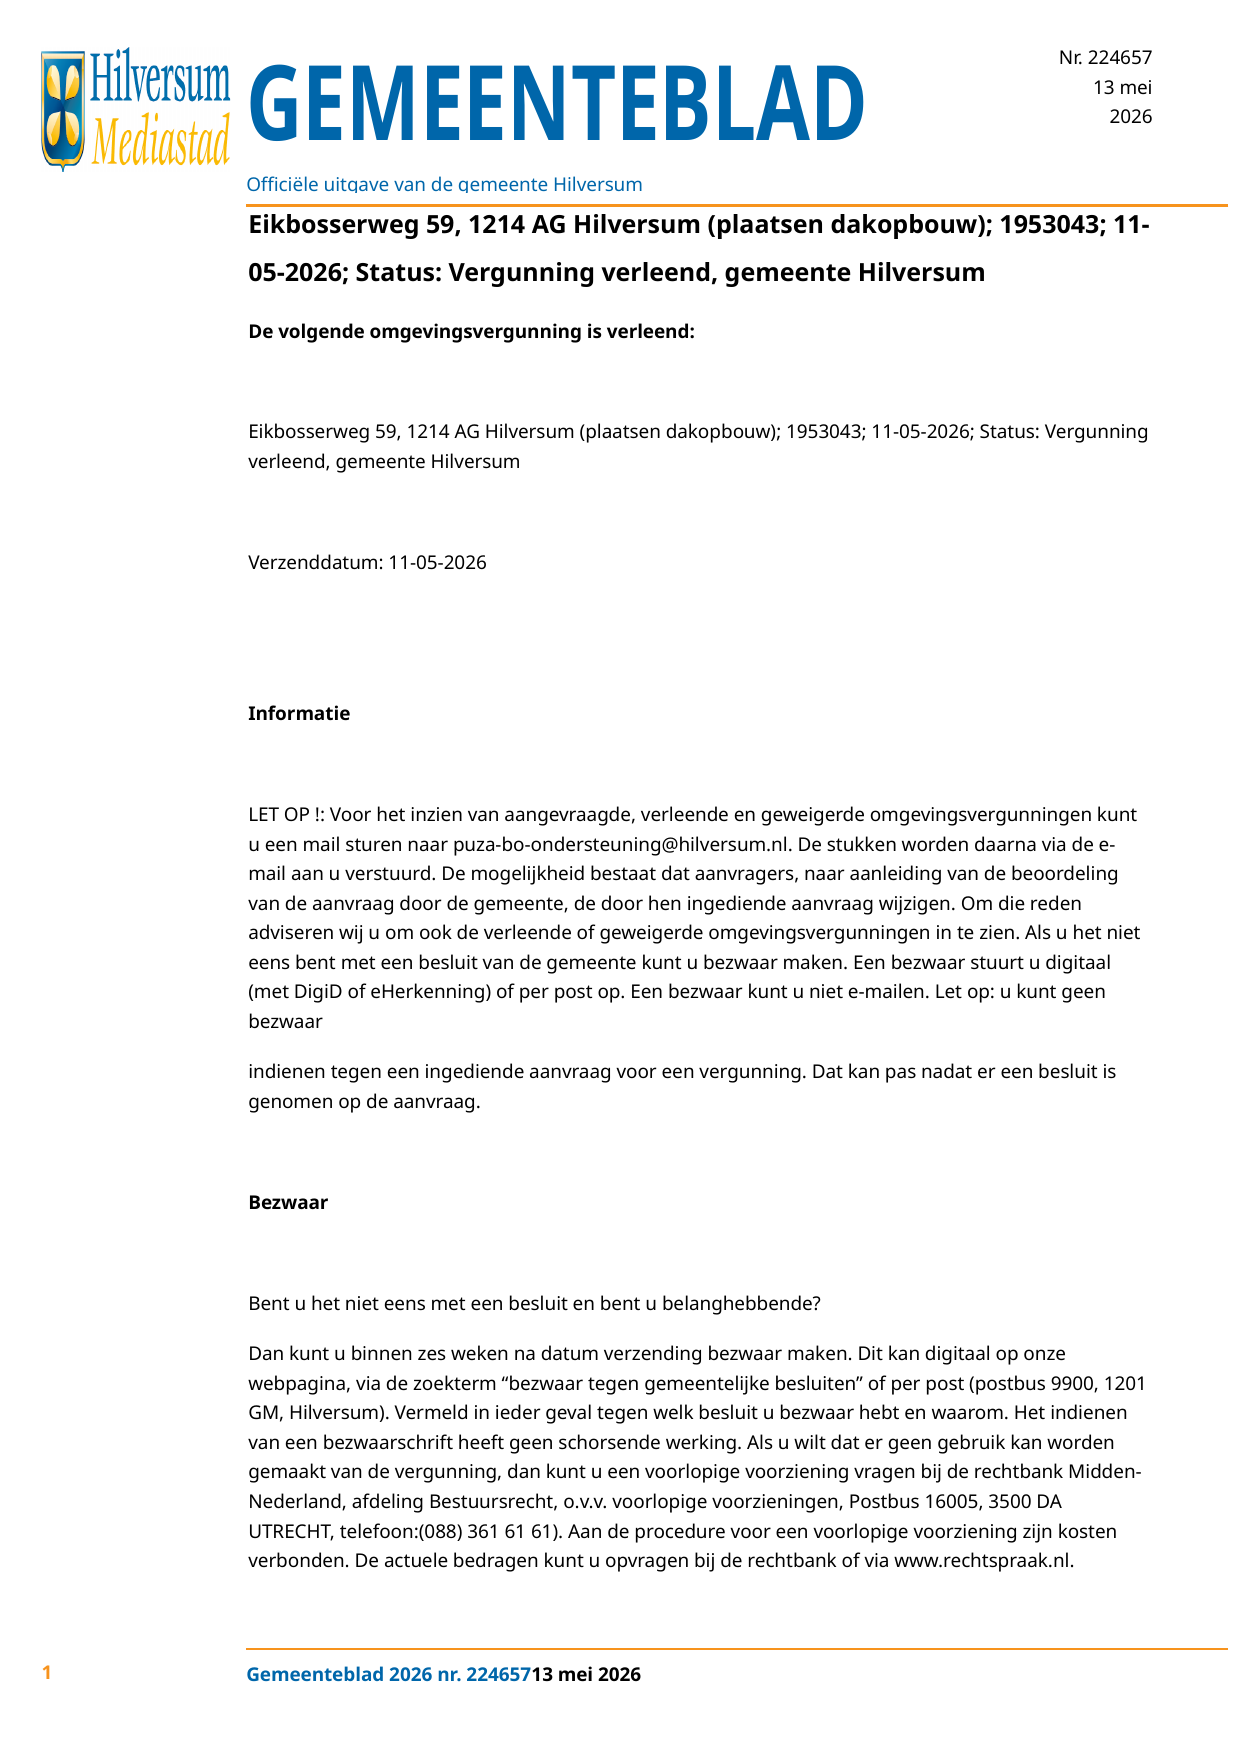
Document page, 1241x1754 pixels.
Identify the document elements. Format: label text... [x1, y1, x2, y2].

text indienen tegen een ingediende aanvraag voor een vergunning. Dat kan pas nadat er een besluit is genomen op de aanvraag. [248, 1059, 1152, 1114]
text Eikbosserweg 59, 1214 AG Hilversum (plaatsen dakopbouw); 1953043; 11-05-2026; Status: Vergunning verleend, gemeente Hilversum [248, 207, 1152, 288]
text Bezwaar [248, 1189, 1152, 1215]
text Dan kunt u binnen zes weken na datum verzending bezwaar maken. Dit kan digitaal op onze webpagina, via de zoekterm “bezwaar tegen gemeentelijke besluiten” of per post (postbus 9900, 1201 GM, Hilversum). Vermeld in ieder geval tegen welk besluit u bezwaar hebt en waarom. Het indienen van een bezwaarschrift heeft geen schorsende werking. Als u wilt dat er geen gebruik kan worden gemaakt van de vergunning, dan kunt u een voorlopige voorziening vragen bij de rechtbank Midden-Nederland, afdeling Bestuursrecht, o.v.v. voorlopige voorzieningen, Postbus 16005, 3500 DA UTRECHT, telefoon:(088) 361 61 61). Aan de procedure voor een voorlopige voorziening zijn kosten verbonden. De actuele bedragen kunt u opvragen bij de rechtbank of via www.rechtspraak.nl. [248, 1340, 1152, 1573]
text Informatie [248, 700, 1152, 726]
text LET OP !: Voor het inzien van aangevraagde, verleende en geweigerde omgevingsvergunningen kunt u een mail sturen naar puza-bo-ondersteuning@hilversum.nl. De stukken worden daarna via de e-mail aan u verstuurd. De mogelijkheid bestaat dat aanvragers, naar aanleiding van de beoordeling van de aanvraag door de gemeente, de door hen ingediende aanvraag wijzigen. Om die reden adviseren wij u om ook de verleende of geweigerde omgevingsvergunningen in te zien. Als u het niet eens bent met een besluit van de gemeente kunt u bezwaar maken. Een bezwaar stuurt u digitaal (met DigiD of eHerkenning) of per post op. Een bezwaar kunt u niet e-mailen. Let op: u kunt geen bezwaar [248, 801, 1152, 1034]
text Eikbosserweg 59, 1214 AG Hilversum (plaatsen dakopbouw); 1953043; 11-05-2026; Status: Vergunning verleend, gemeente Hilversum [248, 419, 1152, 474]
text Verzenddatum: 11-05-2026 [248, 549, 1152, 575]
text Bent u het niet eens met een besluit en bent u belanghebbende? [248, 1290, 1152, 1316]
picture [41, 47, 231, 172]
text De volgende omgevingsvergunning is verleend: [248, 318, 1152, 344]
